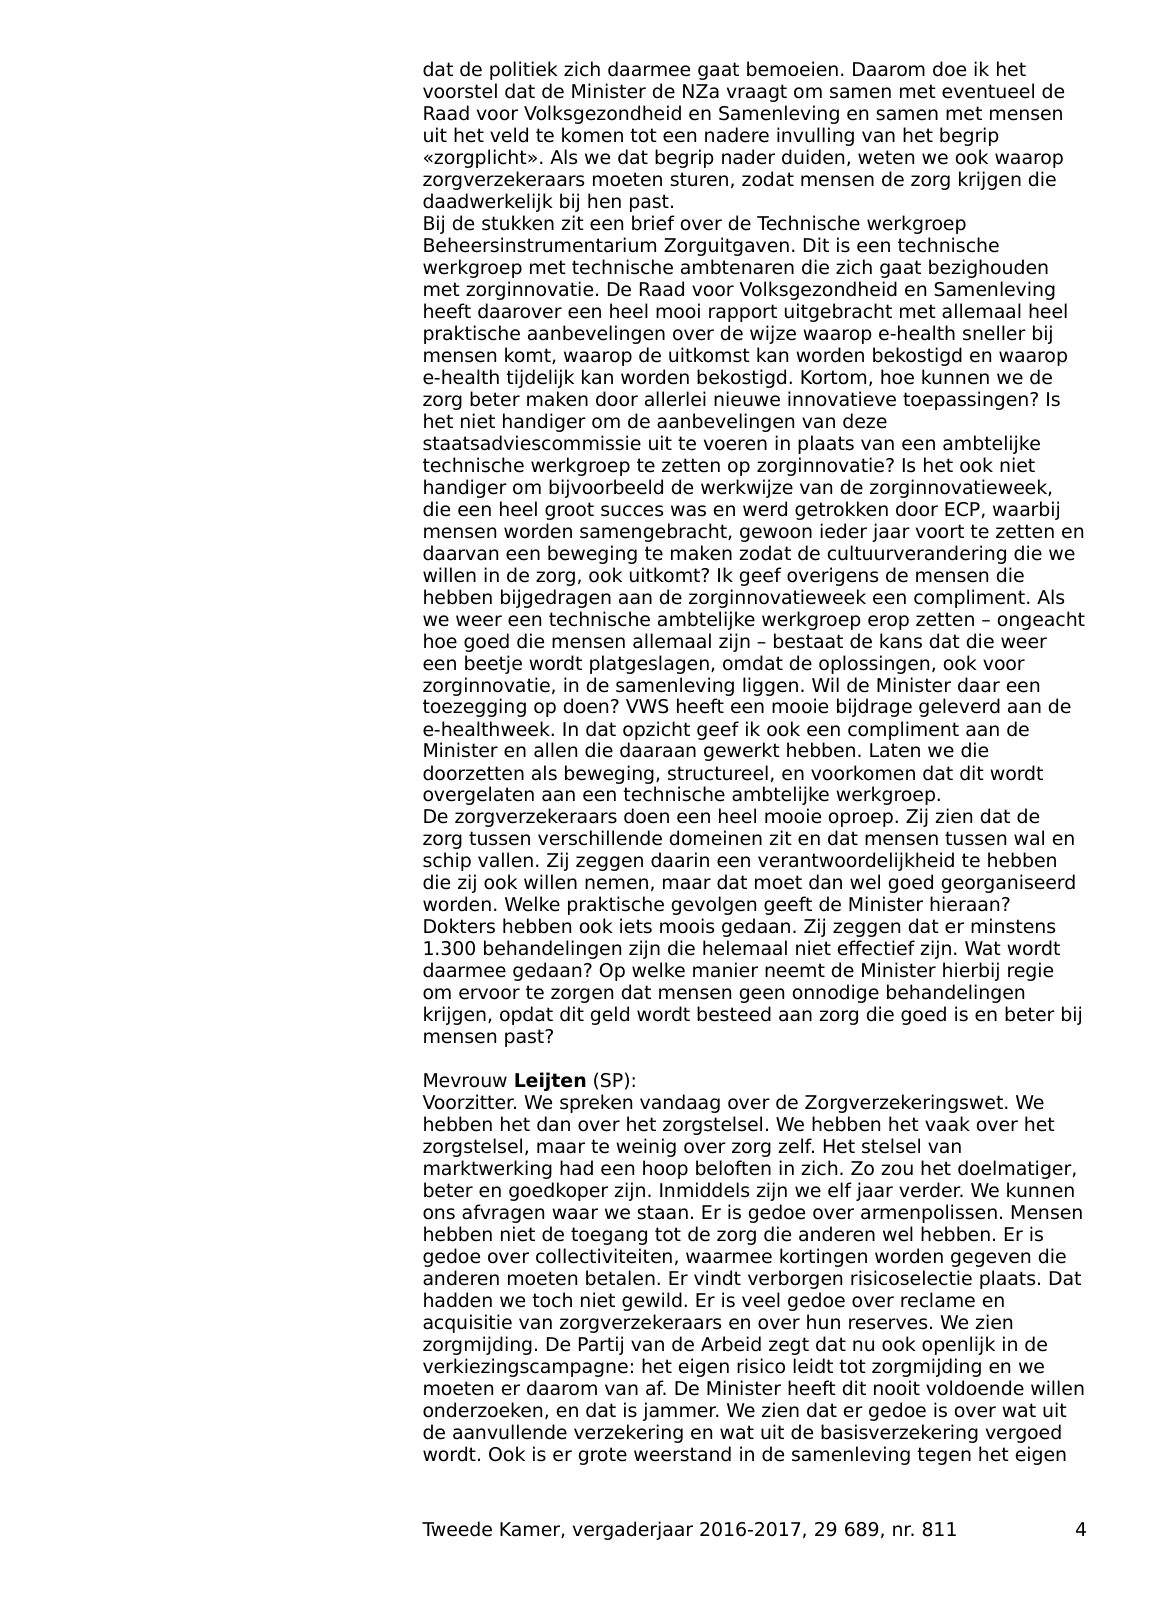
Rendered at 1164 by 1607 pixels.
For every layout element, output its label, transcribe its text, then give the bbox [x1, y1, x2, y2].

text Mevrouw Leijten (SP): [422, 1070, 1087, 1092]
text De zorgverzekeraars doen een heel mooie oproep. Zij zien dat de zorg tussen verschillende domeinen zit en dat mensen tussen wal en schip vallen. Zij zeggen daarin een verantwoordelijkheid te hebben die zij ook willen nemen, maar dat moet dan wel goed georganiseerd worden. Welke praktische gevolgen geeft de Minister hieraan? [422, 806, 1087, 916]
text dat de politiek zich daarmee gaat bemoeien. Daarom doe ik het voorstel dat de Minister de NZa vraagt om samen met eventueel de Raad voor Volksgezondheid en Samenleving en samen met mensen uit het veld te komen tot een nadere invulling van het begrip «zorgplicht». Als we dat begrip nader duiden, weten we ook waarop zorgverzekeraars moeten sturen, zodat mensen de zorg krijgen die daadwerkelijk bij hen past. [422, 59, 1087, 213]
text Voorzitter. We spreken vandaag over de Zorgverzekeringswet. We hebben het dan over het zorgstelsel. We hebben het vaak over het zorgstelsel, maar te weinig over zorg zelf. Het stelsel van marktwerking had een hoop beloften in zich. Zo zou het doelmatiger, beter en goedkoper zijn. Inmiddels zijn we elf jaar verder. We kunnen ons afvragen waar we staan. Er is gedoe over armenpolissen. Mensen hebben niet de toegang tot de zorg die anderen wel hebben. Er is gedoe over collectiviteiten, waarmee kortingen worden gegeven die anderen moeten betalen. Er vindt verborgen risicoselectie plaats. Dat hadden we toch niet gewild. Er is veel gedoe over reclame en acquisitie van zorgverzekeraars en over hun reserves. We zien zorgmijding. De Partij van de Arbeid zegt dat nu ook openlijk in de verkiezingscampagne: het eigen risico leidt tot zorgmijding en we moeten er daarom van af. De Minister heeft dit nooit voldoende willen onderzoeken, en dat is jammer. We zien dat er gedoe is over wat uit de aanvullende verzekering en wat uit de basisverzekering vergoed wordt. Ook is er grote weerstand in de samenleving tegen het eigen [422, 1092, 1087, 1466]
text Bij de stukken zit een brief over de Technische werkgroep Beheersinstrumentarium Zorguitgaven. Dit is een technische werkgroep met technische ambtenaren die zich gaat bezighouden met zorginnovatie. De Raad voor Volksgezondheid en Samenleving heeft daarover een heel mooi rapport uitgebracht met allemaal heel praktische aanbevelingen over de wijze waarop e-health sneller bij mensen komt, waarop de uitkomst kan worden bekostigd en waarop e-health tijdelijk kan worden bekostigd. Kortom, hoe kunnen we de zorg beter maken door allerlei nieuwe innovatieve toepassingen? Is het niet handiger om de aanbevelingen van deze staatsadviescommissie uit te voeren in plaats van een ambtelijke technische werkgroep te zetten op zorginnovatie? Is het ook niet handiger om bijvoorbeeld de werkwijze van de zorginnovatieweek, die een heel groot succes was en werd getrokken door ECP, waarbij mensen worden samengebracht, gewoon ieder jaar voort te zetten en daarvan een beweging te maken zodat de cultuurverandering die we willen in de zorg, ook uitkomt? Ik geef overigens de mensen die hebben bijgedragen aan de zorginnovatieweek een compliment. Als we weer een technische ambtelijke werkgroep erop zetten – ongeacht hoe goed die mensen allemaal zijn – bestaat de kans dat die weer een beetje wordt platgeslagen, omdat de oplossingen, ook voor zorginnovatie, in de samenleving liggen. Wil de Minister daar een toezegging op doen? VWS heeft een mooie bijdrage geleverd aan de e-healthweek. In dat opzicht geef ik ook een compliment aan de Minister en allen die daaraan gewerkt hebben. Laten we die doorzetten als beweging, structureel, en voorkomen dat dit wordt overgelaten aan een technische ambtelijke werkgroep. [422, 213, 1087, 806]
text Dokters hebben ook iets moois gedaan. Zij zeggen dat er minstens 1.300 behandelingen zijn die helemaal niet effectief zijn. Wat wordt daarmee gedaan? Op welke manier neemt de Minister hierbij regie om ervoor te zorgen dat mensen geen onnodige behandelingen krijgen, opdat dit geld wordt besteed aan zorg die goed is en beter bij mensen past? [422, 916, 1087, 1048]
